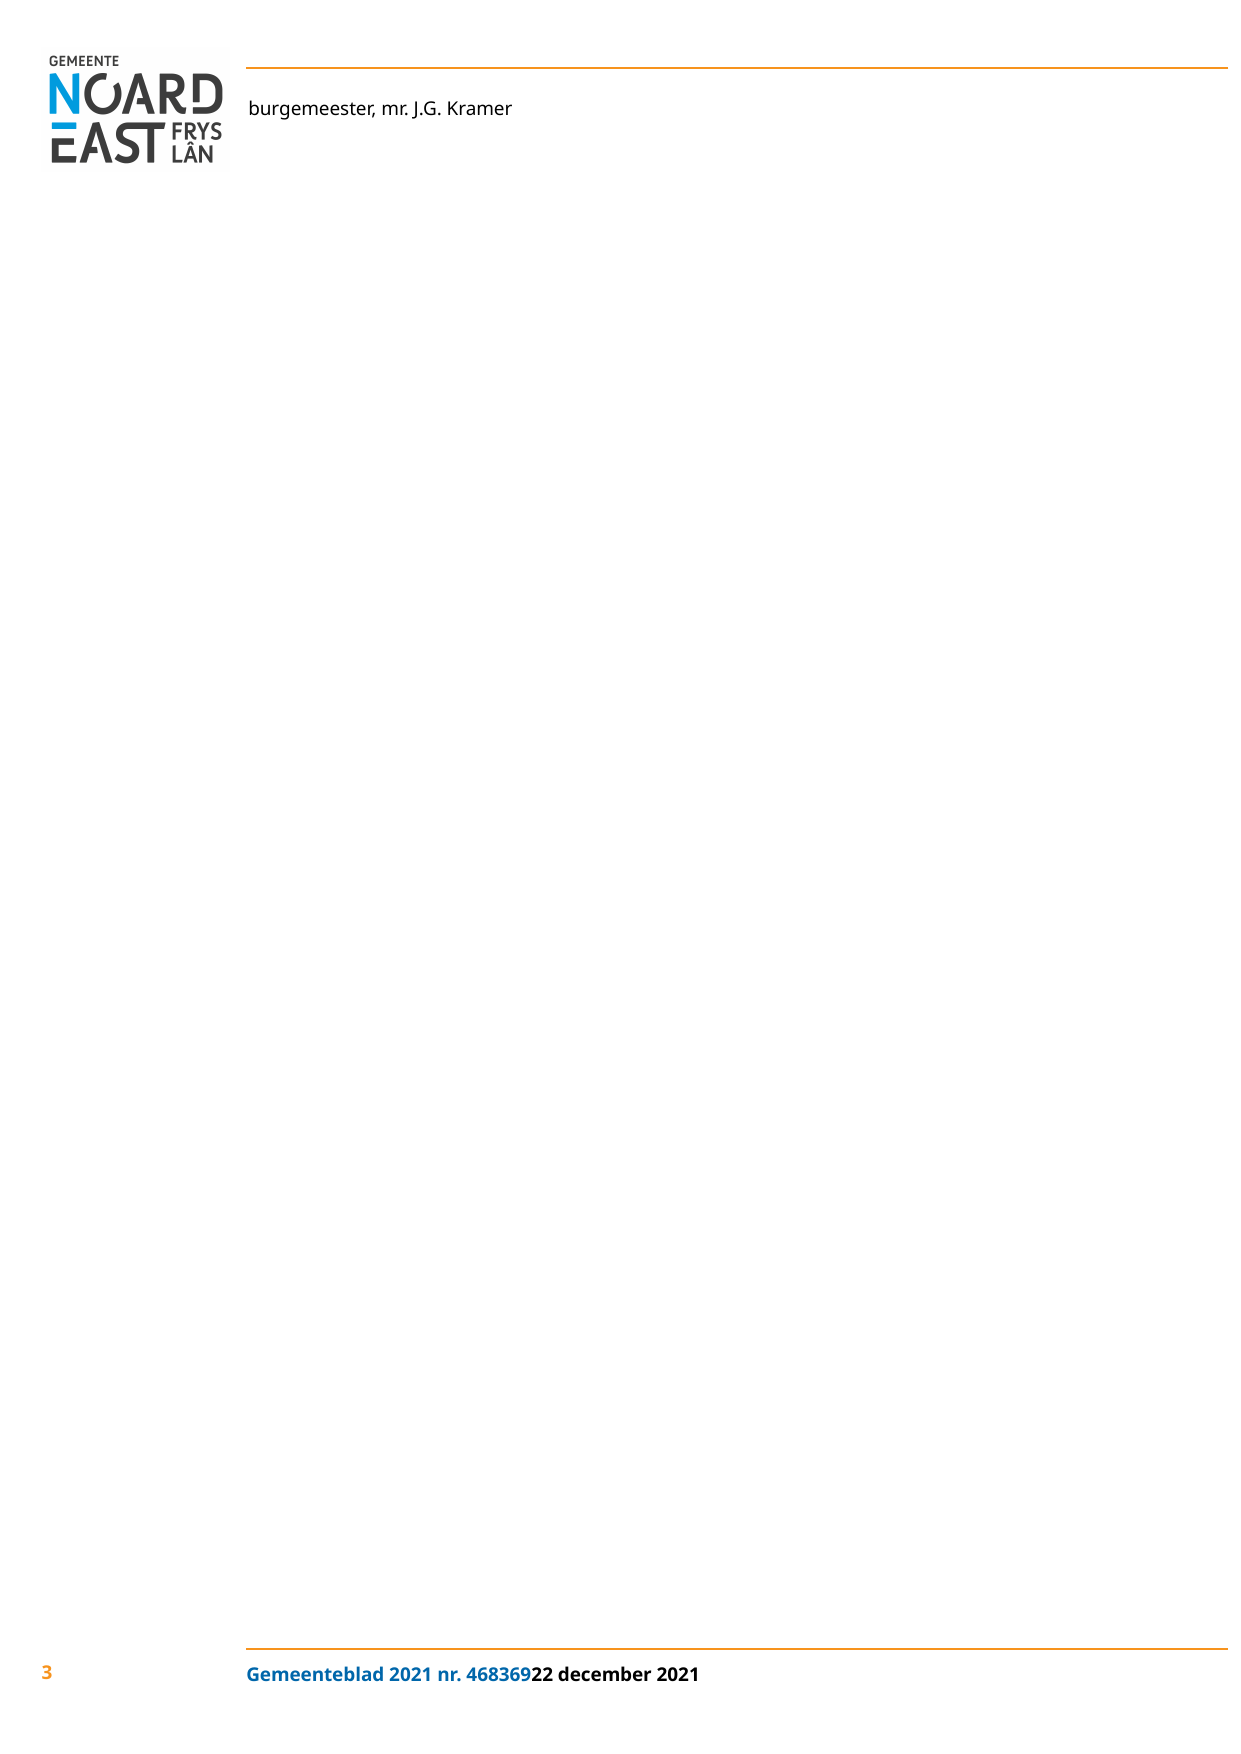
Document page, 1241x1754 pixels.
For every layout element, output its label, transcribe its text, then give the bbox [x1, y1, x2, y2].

text burgemeester, mr. J.G. Kramer [248, 95, 1152, 121]
picture [41, 47, 231, 172]
